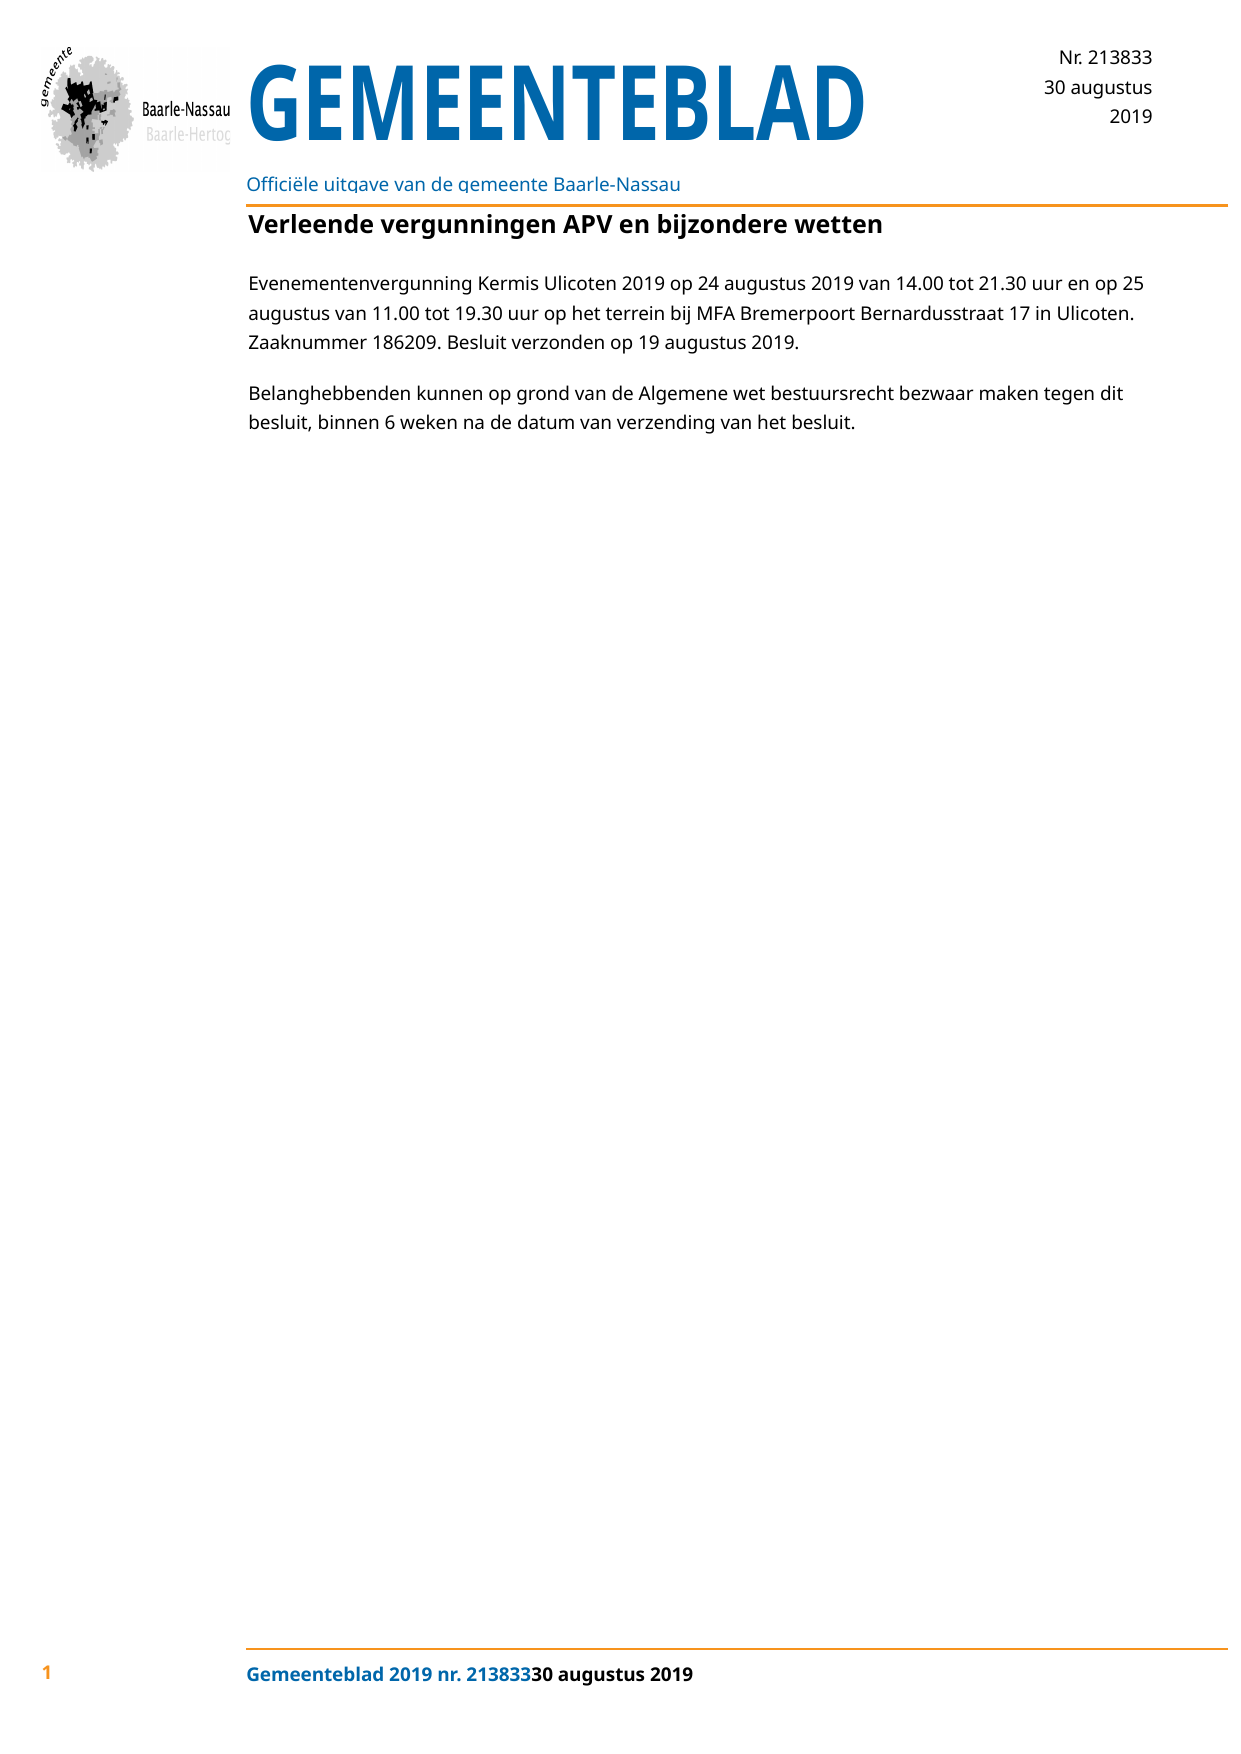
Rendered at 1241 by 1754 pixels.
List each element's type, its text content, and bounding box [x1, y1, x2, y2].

text Verleende vergunningen APV en bijzondere wetten [248, 207, 1152, 241]
text Belanghebbenden kunnen op grond van de Algemene wet bestuursrecht bezwaar maken tegen dit besluit, binnen 6 weken na de datum van verzending van het besluit. [248, 380, 1152, 435]
picture [41, 47, 231, 172]
text Evenementenvergunning Kermis Ulicoten 2019 op 24 augustus 2019 van 14.00 tot 21.30 uur en op 25 augustus van 11.00 tot 19.30 uur op het terrein bij MFA Bremerpoort Bernardusstraat 17 in Ulicoten. Zaaknummer 186209. Besluit verzonden op 19 augustus 2019. [248, 270, 1152, 355]
